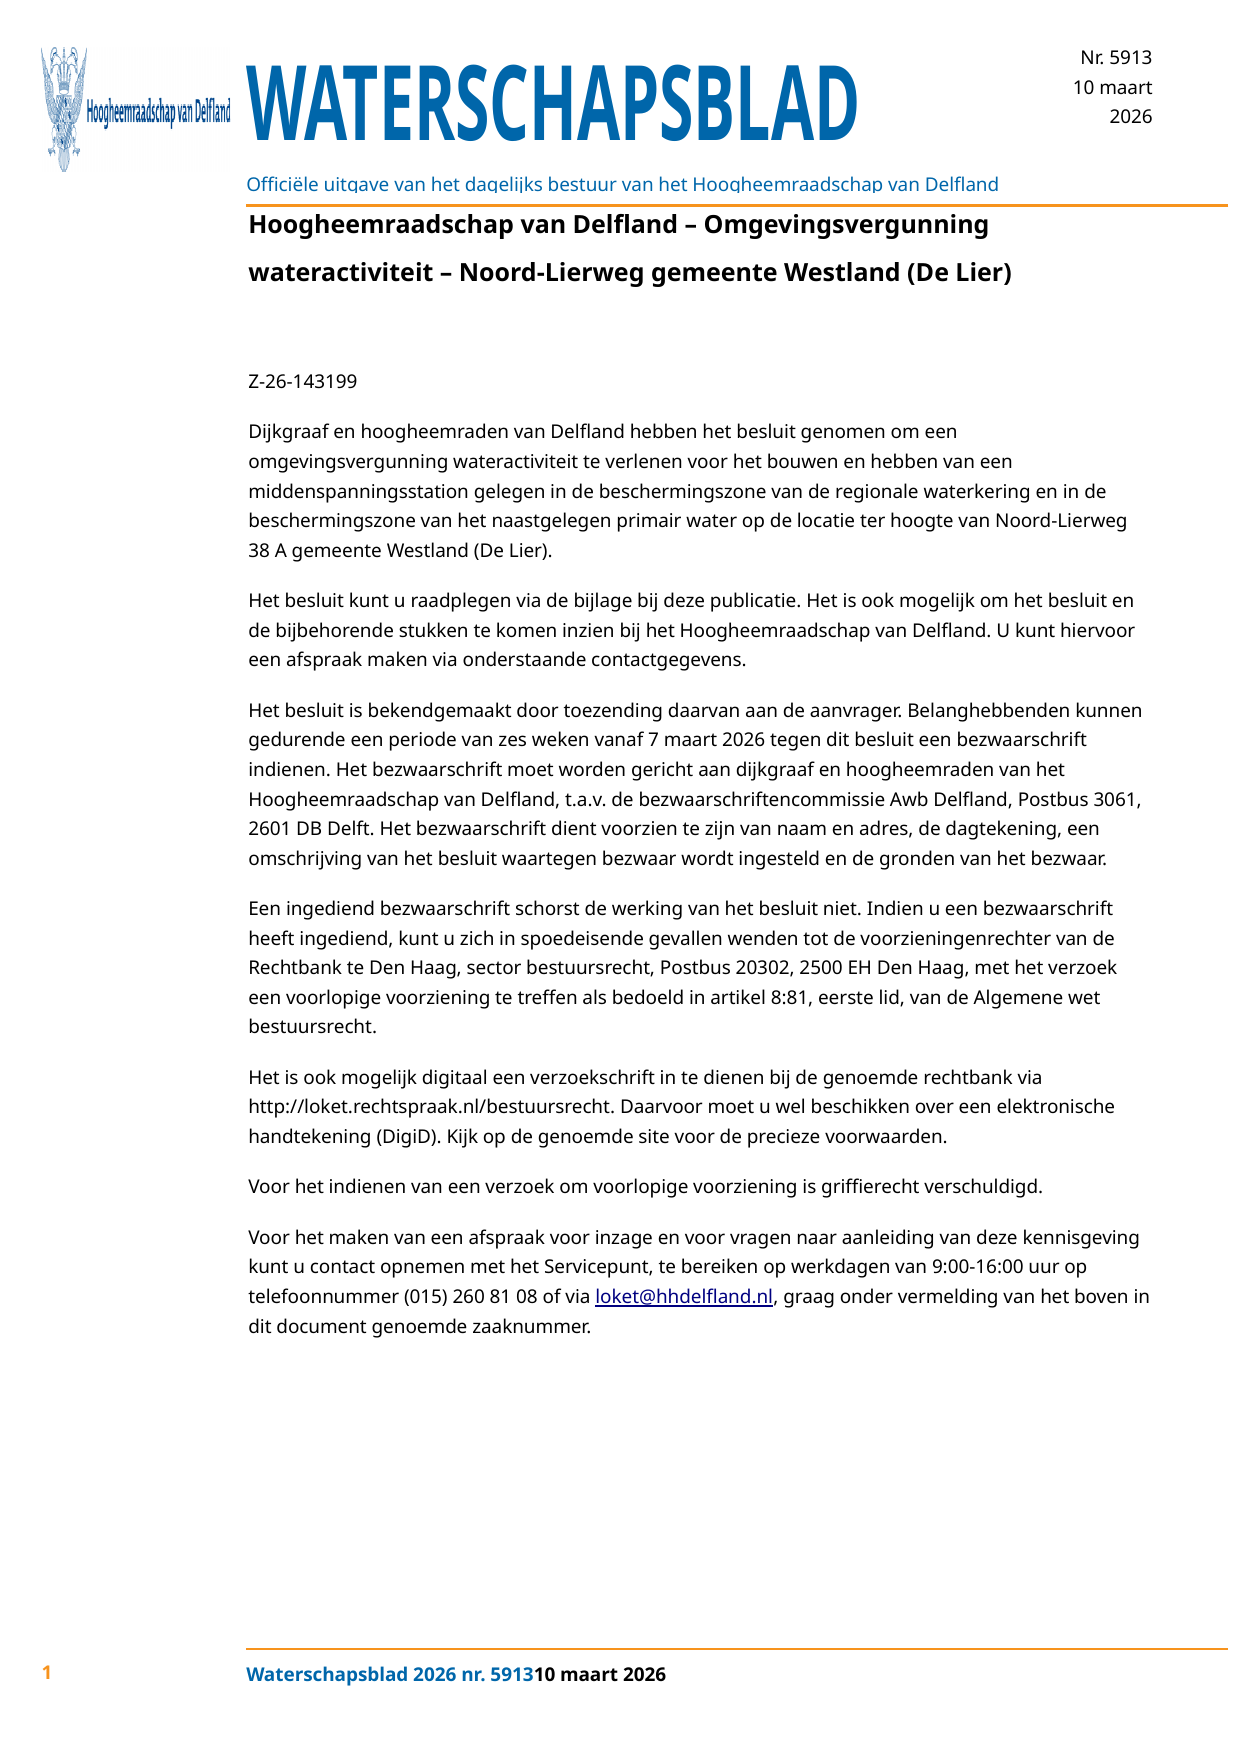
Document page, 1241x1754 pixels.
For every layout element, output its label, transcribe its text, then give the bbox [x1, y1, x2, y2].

picture [41, 47, 231, 172]
text Voor het indienen van een verzoek om voorlopige voorziening is griffierecht verschuldigd. [248, 1174, 1152, 1199]
text Het is ook mogelijk digitaal een verzoekschrift in te dienen bij de genoemde rechtbank via http://loket.rechtspraak.nl/bestuursrecht. Daarvoor moet u wel beschikken over een elektronische handtekening (DigiD). Kijk op de genoemde site voor de precieze voorwaarden. [248, 1064, 1152, 1149]
text Z-26-143199 [248, 368, 1152, 394]
text Hoogheemraadschap van Delfland – Omgevingsvergunning wateractiviteit – Noord-Lierweg gemeente Westland (De Lier) [248, 207, 1152, 288]
text Voor het maken van een afspraak voor inzage en voor vragen naar aanleiding van deze kennisgeving kunt u contact opnemen met het Servicepunt, te bereiken op werkdagen van 9:00-16:00 uur op telefoonnummer (015) 260 81 08 of via loket@hhdelfland.nl, graag onder vermelding van het boven in dit document genoemde zaaknummer. [248, 1224, 1152, 1339]
text Een ingediend bezwaarschrift schorst de werking van het besluit niet. Indien u een bezwaarschrift heeft ingediend, kunt u zich in spoedeisende gevallen wenden tot de voorzieningenrechter van de Rechtbank te Den Haag, sector bestuursrecht, Postbus 20302, 2500 EH Den Haag, met het verzoek een voorlopige voorziening te treffen als bedoeld in artikel 8:81, eerste lid, van de Algemene wet bestuursrecht. [248, 895, 1152, 1039]
text Dijkgraaf en hoogheemraden van Delfland hebben het besluit genomen om een omgevingsvergunning wateractiviteit te verlenen voor het bouwen en hebben van een middenspanningsstation gelegen in de beschermingszone van de regionale waterkering en in de beschermingszone van het naastgelegen primair water op de locatie ter hoogte van Noord-Lierweg 38 A gemeente Westland (De Lier). [248, 419, 1152, 563]
text Het besluit is bekendgemaakt door toezending daarvan aan de aanvrager. Belanghebbenden kunnen gedurende een periode van zes weken vanaf 7 maart 2026 tegen dit besluit een bezwaarschrift indienen. Het bezwaarschrift moet worden gericht aan dijkgraaf en hoogheemraden van het Hoogheemraadschap van Delfland, t.a.v. de bezwaarschriftencommissie Awb Delfland, Postbus 3061, 2601 DB Delft. Het bezwaarschrift dient voorzien te zijn van naam en adres, de dagtekening, een omschrijving van het besluit waartegen bezwaar wordt ingesteld en de gronden van het bezwaar. [248, 697, 1152, 871]
text Het besluit kunt u raadplegen via de bijlage bij deze publicatie. Het is ook mogelijk om het besluit en de bijbehorende stukken te komen inzien bij het Hoogheemraadschap van Delfland. U kunt hiervoor een afspraak maken via onderstaande contactgegevens. [248, 587, 1152, 672]
